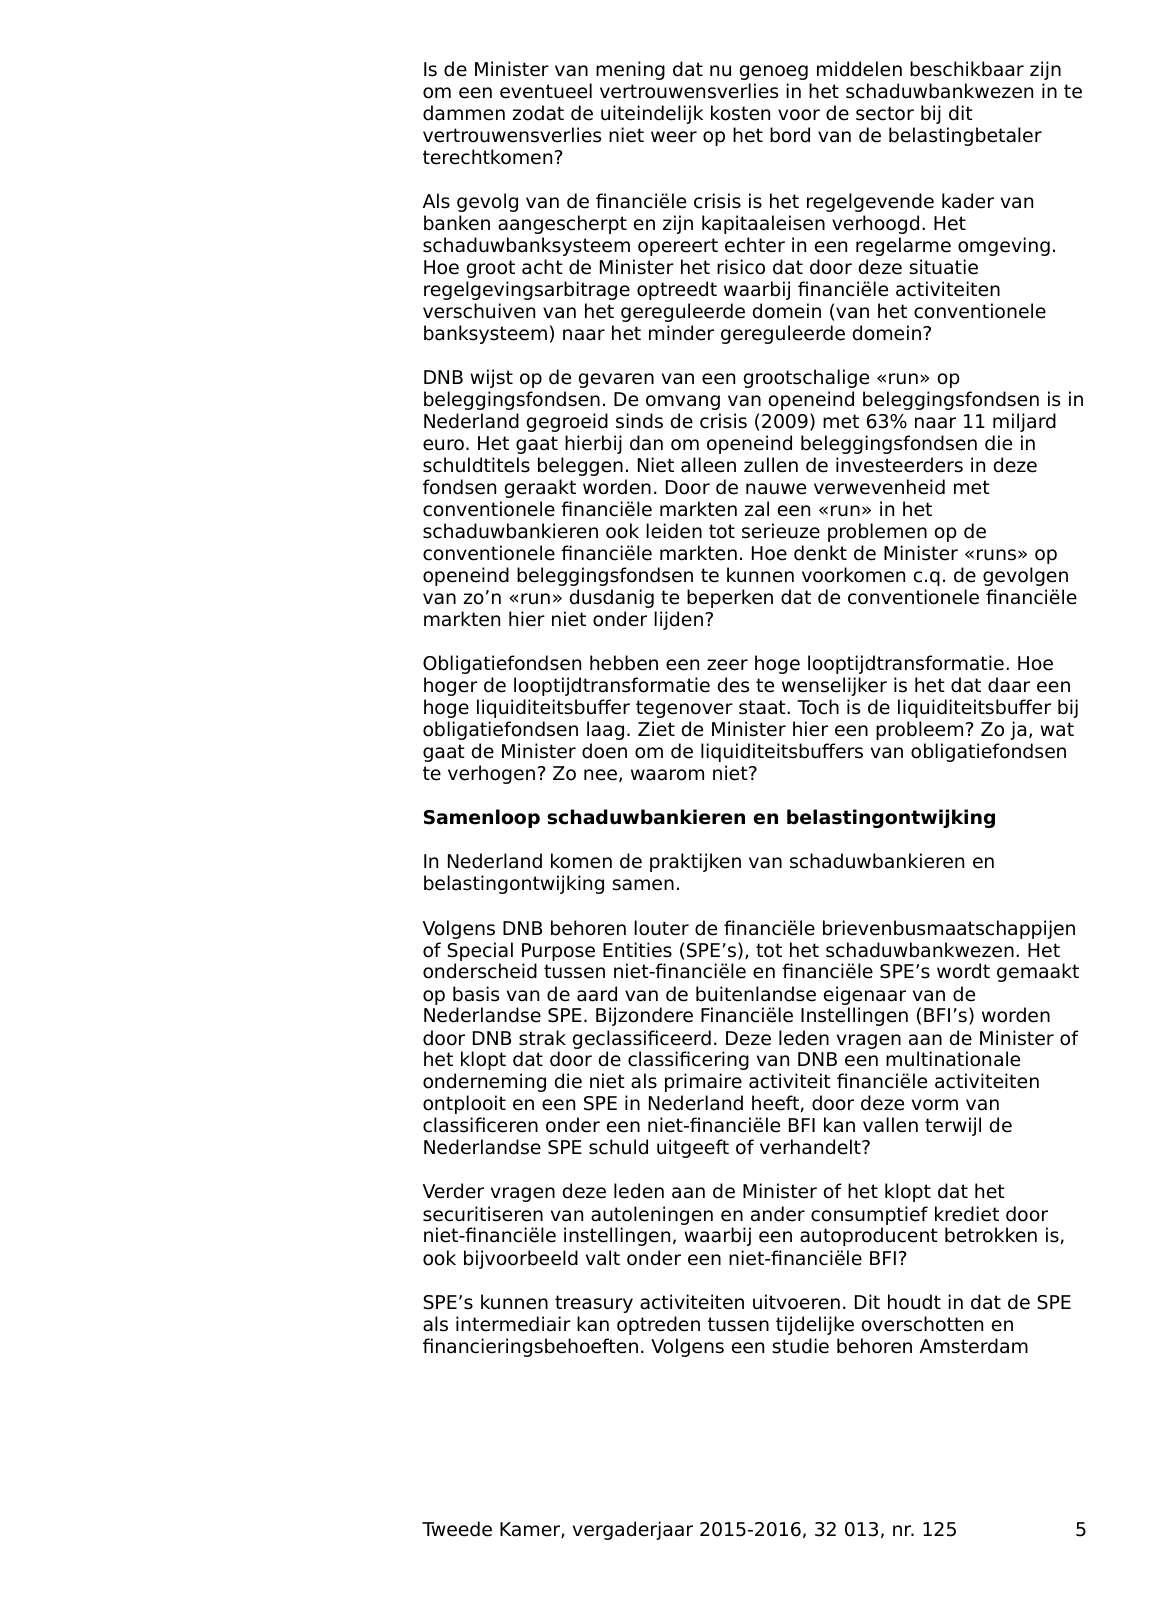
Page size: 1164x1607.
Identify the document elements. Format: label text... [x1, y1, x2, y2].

text Als gevolg van de financiële crisis is het regelgevende kader van banken aangescherpt en zijn kapitaaleisen verhoogd. Het schaduwbanksysteem opereert echter in een regelarme omgeving. Hoe groot acht de Minister het risico dat door deze situatie regelgevingsarbitrage optreedt waarbij financiële activiteiten verschuiven van het gereguleerde domein (van het conventionele banksysteem) naar het minder gereguleerde domein? [422, 191, 1087, 345]
text SPE’s kunnen treasury activiteiten uitvoeren. Dit houdt in dat de SPE als intermediair kan optreden tussen tijdelijke overschotten en financieringsbehoeften. Volgens een studie behoren Amsterdam [422, 1292, 1087, 1357]
text In Nederland komen de praktijken van schaduwbankieren en belastingontwijking samen. [422, 851, 1087, 895]
text Obligatiefondsen hebben een zeer hoge looptijdtransformatie. Hoe hoger de looptijdtransformatie des te wenselijker is het dat daar een hoge liquiditeitsbuffer tegenover staat. Toch is de liquiditeitsbuffer bij obligatiefondsen laag. Ziet de Minister hier een probleem? Zo ja, wat gaat de Minister doen om de liquiditeitsbuffers van obligatiefondsen te verhogen? Zo nee, waarom niet? [422, 653, 1087, 785]
text Volgens DNB behoren louter de financiële brievenbusmaatschappijen of Special Purpose Entities (SPE’s), tot het schaduwbankwezen. Het onderscheid tussen niet-financiële en financiële SPE’s wordt gemaakt op basis van de aard van de buitenlandse eigenaar van de Nederlandse SPE. Bijzondere Financiële Instellingen (BFI’s) worden door DNB strak geclassificeerd. Deze leden vragen aan de Minister of het klopt dat door de classificering van DNB een multinationale onderneming die niet als primaire activiteit financiële activiteiten ontplooit en een SPE in Nederland heeft, door deze vorm van classificeren onder een niet-financiële BFI kan vallen terwijl de Nederlandse SPE schuld uitgeeft of verhandelt? [422, 917, 1087, 1159]
text Verder vragen deze leden aan de Minister of het klopt dat het securitiseren van autoleningen en ander consumptief krediet door niet-financiële instellingen, waarbij een autoproducent betrokken is, ook bijvoorbeeld valt onder een niet-financiële BFI? [422, 1181, 1087, 1269]
subtitle Samenloop schaduwbankieren en belastingontwijking [422, 807, 1087, 829]
text DNB wijst op de gevaren van een grootschalige «run» op beleggingsfondsen. De omvang van openeind beleggingsfondsen is in Nederland gegroeid sinds de crisis (2009) met 63% naar 11 miljard euro. Het gaat hierbij dan om openeind beleggingsfondsen die in schuldtitels beleggen. Niet alleen zullen de investeerders in deze fondsen geraakt worden. Door de nauwe verwevenheid met conventionele financiële markten zal een «run» in het schaduwbankieren ook leiden tot serieuze problemen op de conventionele financiële markten. Hoe denkt de Minister «runs» op openeind beleggingsfondsen te kunnen voorkomen c.q. de gevolgen van zo’n «run» dusdanig te beperken dat de conventionele financiële markten hier niet onder lijden? [422, 367, 1087, 631]
text Is de Minister van mening dat nu genoeg middelen beschikbaar zijn om een eventueel vertrouwensverlies in het schaduwbankwezen in te dammen zodat de uiteindelijk kosten voor de sector bij dit vertrouwensverlies niet weer op het bord van de belastingbetaler terechtkomen? [422, 59, 1087, 169]
